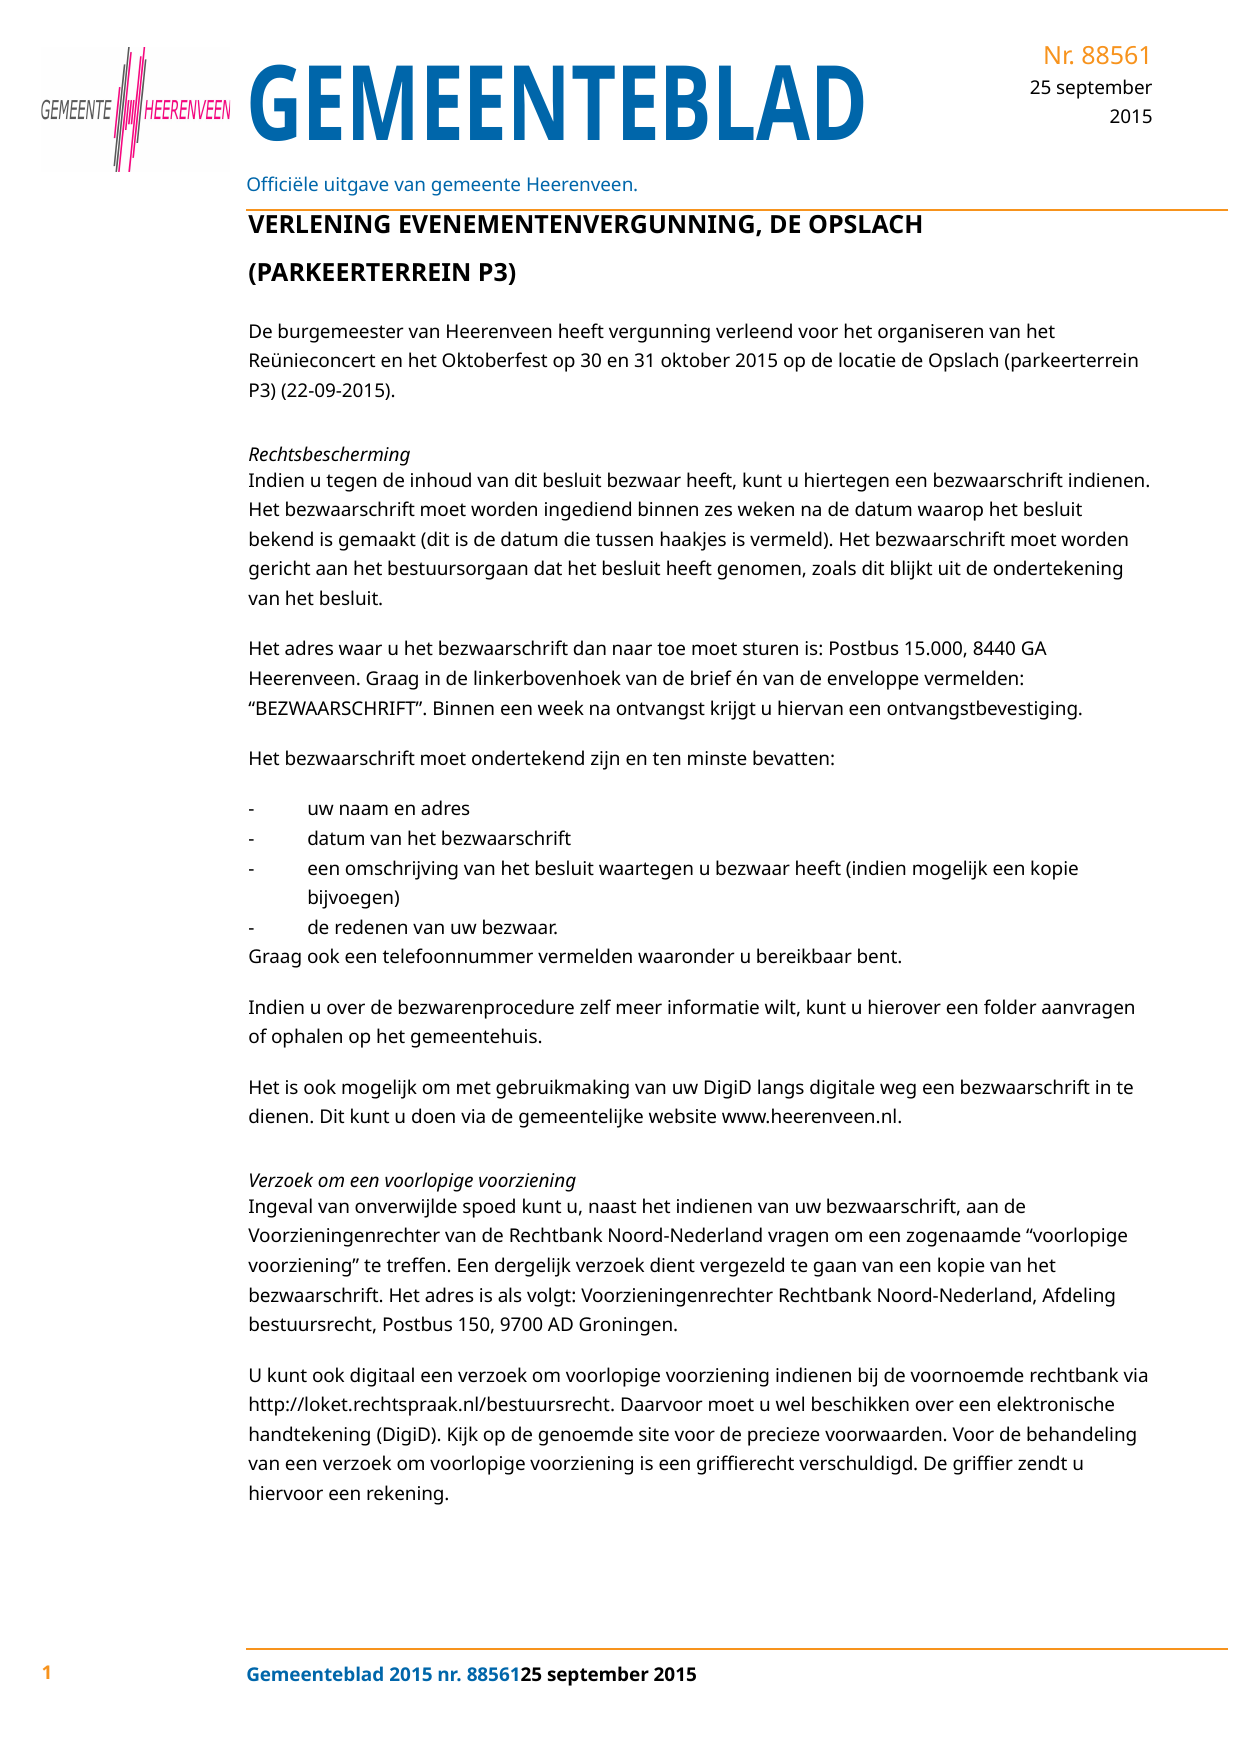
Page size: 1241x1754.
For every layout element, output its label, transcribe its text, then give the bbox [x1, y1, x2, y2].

list de redenen van uw bezwaar. [248, 914, 1152, 939]
list een omschrijving van het besluit waartegen u bezwaar heeft (indien mogelijk een kopie bijvoegen) [248, 855, 1152, 910]
text Het bezwaarschrift moet ondertekend zijn en ten minste bevatten: [248, 745, 1152, 771]
text Het adres waar u het bezwaarschrift dan naar toe moet sturen is: Postbus 15.000, 8440 GA Heerenveen. Graag in de linkerbovenhoek van de brief én van de enveloppe vermelden: “BEZWAARSCHRIFT”. Binnen een week na ontvangst krijgt u hiervan een ontvangstbevestiging. [248, 636, 1152, 720]
text VERLENING EVENEMENTENVERGUNNING, DE OPSLACH (PARKEERTERREIN P3) [248, 211, 1152, 288]
text Indien u tegen de inhoud van dit besluit bezwaar heeft, kunt u hiertegen een bezwaarschrift indienen. Het bezwaarschrift moet worden ingediend binnen zes weken na de datum waarop het besluit bekend is gemaakt (dit is de datum die tussen haakjes is vermeld). Het bezwaarschrift moet worden gericht aan het bestuursorgaan dat het besluit heeft genomen, zoals dit blijkt uit de ondertekening van het besluit. [248, 467, 1152, 611]
text U kunt ook digitaal een verzoek om voorlopige voorziening indienen bij de voornoemde rechtbank via http://loket.rechtspraak.nl/bestuursrecht. Daarvoor moet u wel beschikken over een elektronische handtekening (DigiD). Kijk op de genoemde site voor de precieze voorwaarden. Voor de behandeling van een verzoek om voorlopige voorziening is een griffierecht verschuldigd. De griffier zendt u hiervoor een rekening. [248, 1362, 1152, 1506]
text Ingeval van onverwijlde spoed kunt u, naast het indienen van uw bezwaarschrift, aan de Voorzieningenrechter van de Rechtbank Noord-Nederland vragen om een zogenaamde “voorlopige voorziening” te treffen. Een dergelijk verzoek dient vergezeld te gaan van een kopie van het bezwaarschrift. Het adres is als volgt: Voorzieningenrechter Rechtbank Noord-Nederland, Afdeling bestuursrecht, Postbus 150, 9700 AD Groningen. [248, 1193, 1152, 1337]
list datum van het bezwaarschrift [248, 825, 1152, 851]
text Verzoek om een voorlopige voorziening [248, 1167, 1152, 1193]
text Indien u over de bezwarenprocedure zelf meer informatie wilt, kunt u hierover een folder aanvragen of ophalen op het gemeentehuis. [248, 994, 1152, 1049]
text Het is ook mogelijk om met gebruikmaking van uw DigiD langs digitale weg een bezwaarschrift in te dienen. Dit kunt u doen via de gemeentelijke website www.heerenveen.nl. [248, 1074, 1152, 1129]
list uw naam en adres [248, 796, 1152, 821]
picture [41, 47, 231, 172]
text Graag ook een telefoonnummer vermelden waaronder u bereikbaar bent. [248, 943, 1152, 969]
text De burgemeester van Heerenveen heeft vergunning verleend voor het organiseren van het Reünieconcert en het Oktoberfest op 30 en 31 oktober 2015 op de locatie de Opslach (parkeerterrein P3) (22-09-2015). [248, 318, 1152, 403]
text Rechtsbescherming [248, 441, 1152, 467]
